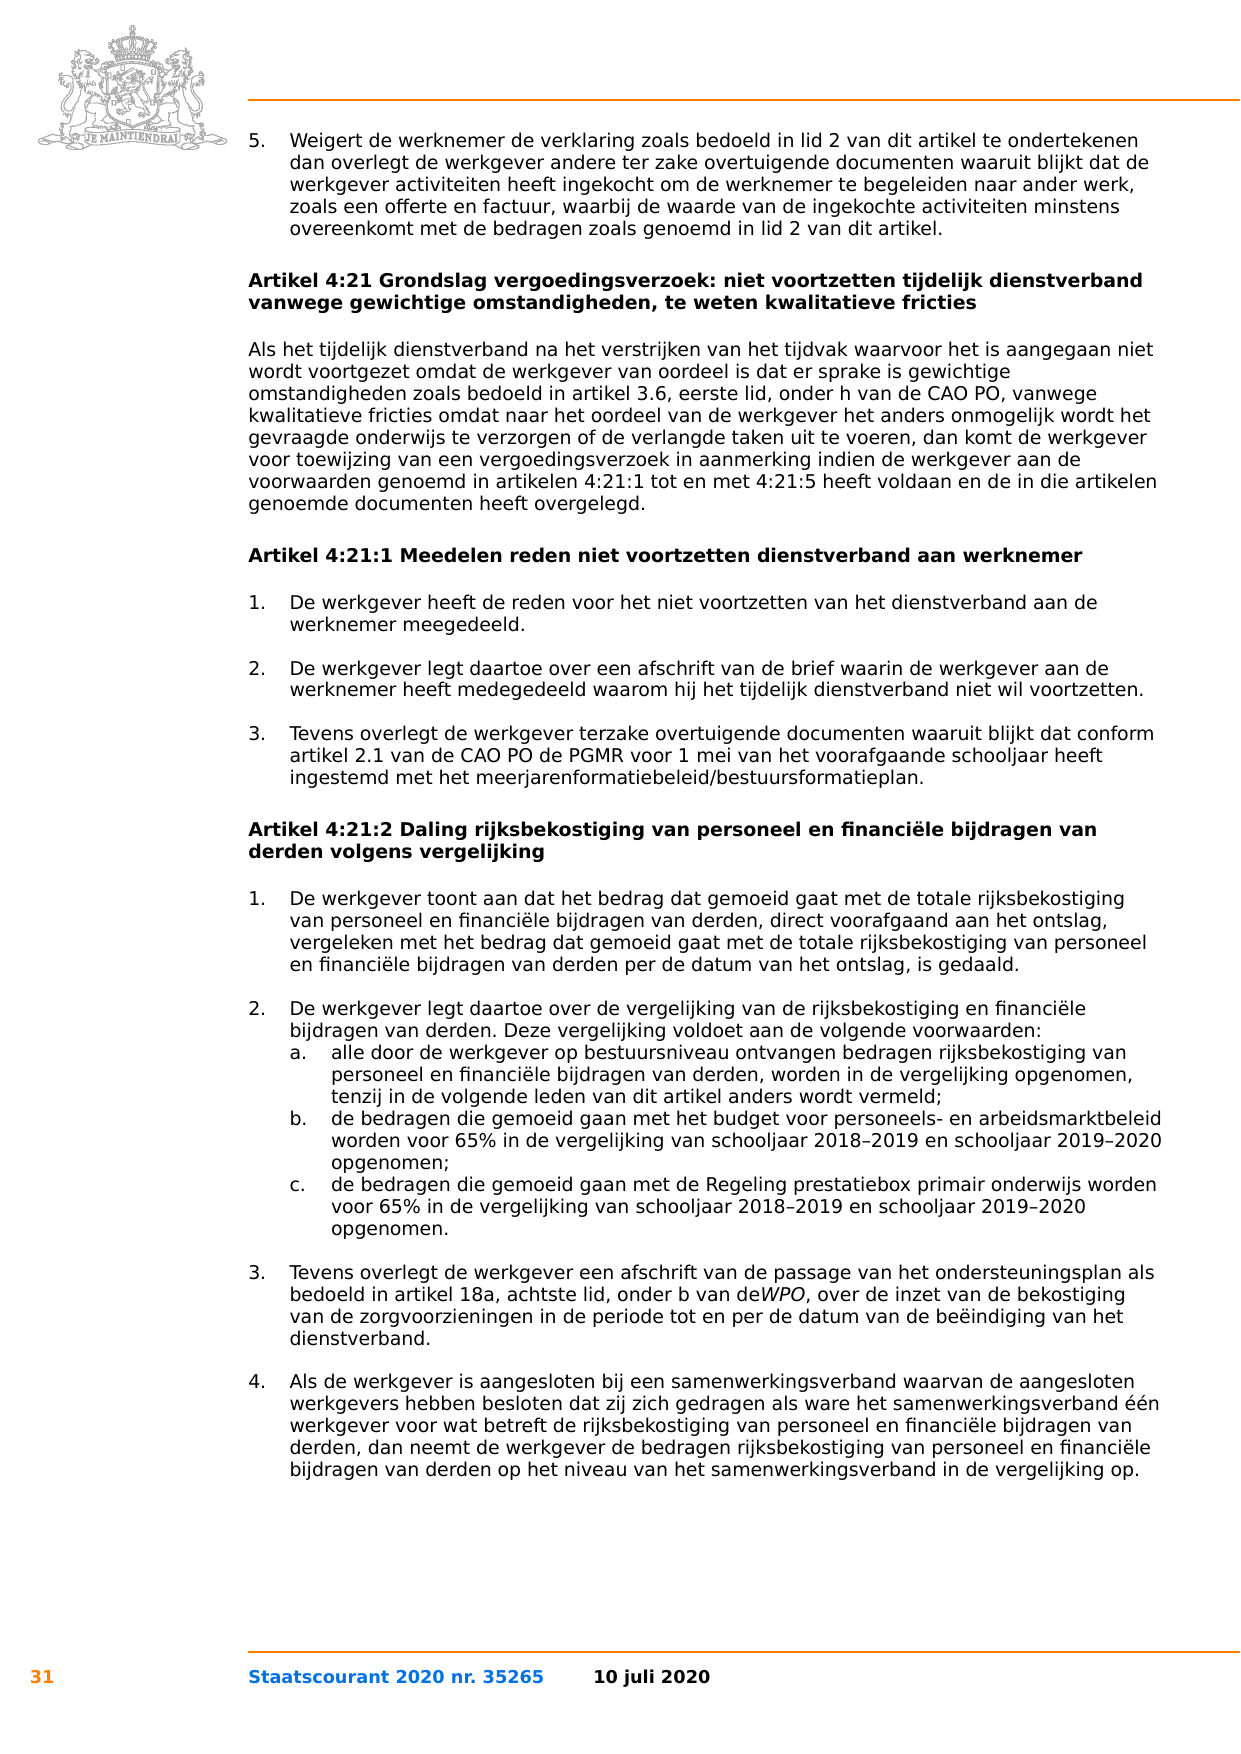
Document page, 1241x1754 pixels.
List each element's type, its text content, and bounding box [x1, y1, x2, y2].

picture [38, 25, 227, 150]
text 1. De werkgever toont aan dat het bedrag dat gemoeid gaat met de totale rijksbekostiging van personeel en financiële bijdragen van derden, direct voorafgaand aan het ontslag, vergeleken met het bedrag dat gemoeid gaat met de totale rijksbekostiging van personeel en financiële bijdragen van derden per de datum van het ontslag, is gedaald. [248, 888, 1163, 976]
subtitle Artikel 4:21:1 Meedelen reden niet voortzetten dienstverband aan werknemer [248, 544, 1163, 567]
text 2. De werkgever legt daartoe over een afschrift van de brief waarin de werkgever aan de werknemer heeft medegedeeld waarom hij het tijdelijk dienstverband niet wil voortzetten. [248, 657, 1163, 701]
subtitle Artikel 4:21 Grondslag vergoedingsverzoek: niet voortzetten tijdelijk dienstverband vanwege gewichtige omstandigheden, te weten kwalitatieve fricties [248, 270, 1163, 314]
text 1. De werkgever heeft de reden voor het niet voortzetten van het dienstverband aan de werknemer meegedeeld. [248, 592, 1163, 636]
text 5. Weigert de werknemer de verklaring zoals bedoeld in lid 2 van dit artikel te ondertekenen dan overlegt de werkgever andere ter zake overtuigende documenten waaruit blijkt dat de werkgever activiteiten heeft ingekocht om de werknemer te begeleiden naar ander werk, zoals een offerte en factuur, waarbij de waarde van de ingekochte activiteiten minstens overeenkomt met de bedragen zoals genoemd in lid 2 van dit artikel. [248, 130, 1163, 240]
text 3. Tevens overlegt de werkgever een afschrift van de passage van het ondersteuningsplan als bedoeld in artikel 18a, achtste lid, onder b van deWPO, over de inzet van de bekostiging van de zorgvoorzieningen in de periode tot en per de datum van de beëindiging van het dienstverband. [248, 1262, 1163, 1349]
text Als het tijdelijk dienstverband na het verstrijken van het tijdvak waarvoor het is aangegaan niet wordt voortgezet omdat de werkgever van oordeel is dat er sprake is gewichtige omstandigheden zoals bedoeld in artikel 3.6, eerste lid, onder h van de CAO PO, vanwege kwalitatieve fricties omdat naar het oordeel van de werkgever het anders onmogelijk wordt het gevraagde onderwijs te verzorgen of de verlangde taken uit te voeren, dan komt de werkgever voor toewijzing van een vergoedingsverzoek in aanmerking indien de werkgever aan de voorwaarden genoemd in artikelen 4:21:1 tot en met 4:21:5 heeft voldaan en de in die artikelen genoemde documenten heeft overgelegd. [248, 339, 1163, 514]
text a. alle door de werkgever op bestuursniveau ontvangen bedragen rijksbekostiging van personeel en financiële bijdragen van derden, worden in de vergelijking opgenomen, tenzij in de volgende leden van dit artikel anders wordt vermeld; [289, 1042, 1163, 1108]
text 2. De werkgever legt daartoe over de vergelijking van de rijksbekostiging en financiële bijdragen van derden. Deze vergelijking voldoet aan de volgende voorwaarden: [248, 998, 1163, 1042]
text 3. Tevens overlegt de werkgever terzake overtuigende documenten waaruit blijkt dat conform artikel 2.1 van de CAO PO de PGMR voor 1 mei van het voorafgaande schooljaar heeft ingestemd met het meerjarenformatiebeleid/bestuursformatieplan. [248, 723, 1163, 789]
text c. de bedragen die gemoeid gaan met de Regeling prestatiebox primair onderwijs worden voor 65% in de vergelijking van schooljaar 2018–2019 en schooljaar 2019–2020 opgenomen. [289, 1174, 1163, 1240]
subtitle Artikel 4:21:2 Daling rijksbekostiging van personeel en financiële bijdragen van derden volgens vergelijking [248, 819, 1163, 863]
text b. de bedragen die gemoeid gaan met het budget voor personeels- en arbeidsmarktbeleid worden voor 65% in de vergelijking van schooljaar 2018–2019 en schooljaar 2019–2020 opgenomen; [289, 1108, 1163, 1174]
text 4. Als de werkgever is aangesloten bij een samenwerkingsverband waarvan de aangesloten werkgevers hebben besloten dat zij zich gedragen als ware het samenwerkingsverband één werkgever voor wat betreft de rijksbekostiging van personeel en financiële bijdragen van derden, dan neemt de werkgever de bedragen rijksbekostiging van personeel en financiële bijdragen van derden op het niveau van het samenwerkingsverband in de vergelijking op. [248, 1371, 1163, 1481]
